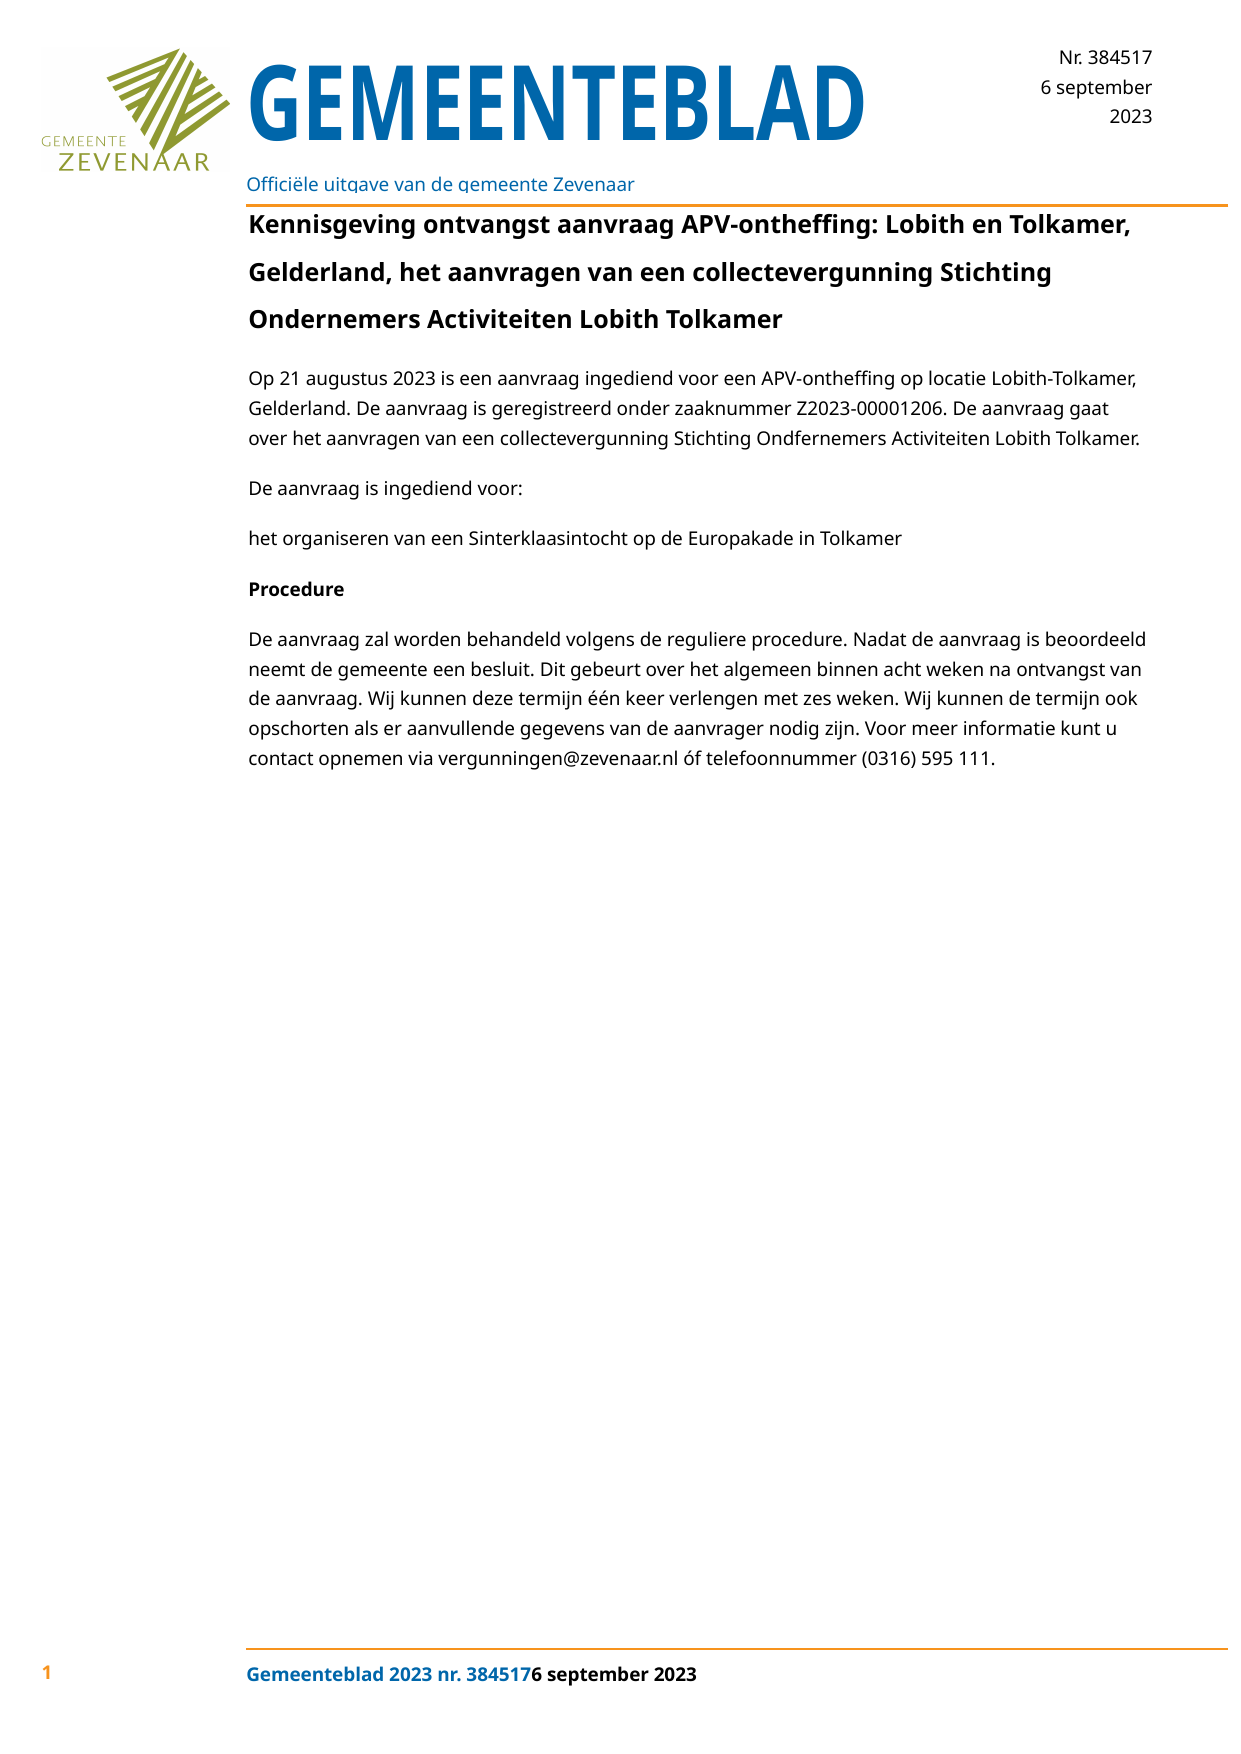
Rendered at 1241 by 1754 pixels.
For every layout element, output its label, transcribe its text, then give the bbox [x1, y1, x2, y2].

picture [41, 47, 231, 172]
text De aanvraag is ingediend voor: [248, 475, 1152, 501]
text het organiseren van een Sinterklaasintocht op de Europakade in Tolkamer [248, 526, 1152, 551]
text Kennisgeving ontvangst aanvraag APV-ontheffing: Lobith en Tolkamer, Gelderland, het aanvragen van een collectevergunning Stichting Ondernemers Activiteiten Lobith Tolkamer [248, 207, 1152, 336]
text Procedure [248, 576, 1152, 602]
text Op 21 augustus 2023 is een aanvraag ingediend voor een APV-ontheffing op locatie Lobith-Tolkamer, Gelderland. De aanvraag is geregistreerd onder zaaknummer Z2023-00001206. De aanvraag gaat over het aanvragen van een collectevergunning Stichting Ondfernemers Activiteiten Lobith Tolkamer. [248, 366, 1152, 450]
text De aanvraag zal worden behandeld volgens de reguliere procedure. Nadat de aanvraag is beoordeeld neemt de gemeente een besluit. Dit gebeurt over het algemeen binnen acht weken na ontvangst van de aanvraag. Wij kunnen deze termijn één keer verlengen met zes weken. Wij kunnen de termijn ook opschorten als er aanvullende gegevens van de aanvrager nodig zijn. Voor meer informatie kunt u contact opnemen via vergunningen@zevenaar.nl óf telefoonnummer (0316) 595 111. [248, 626, 1152, 770]
